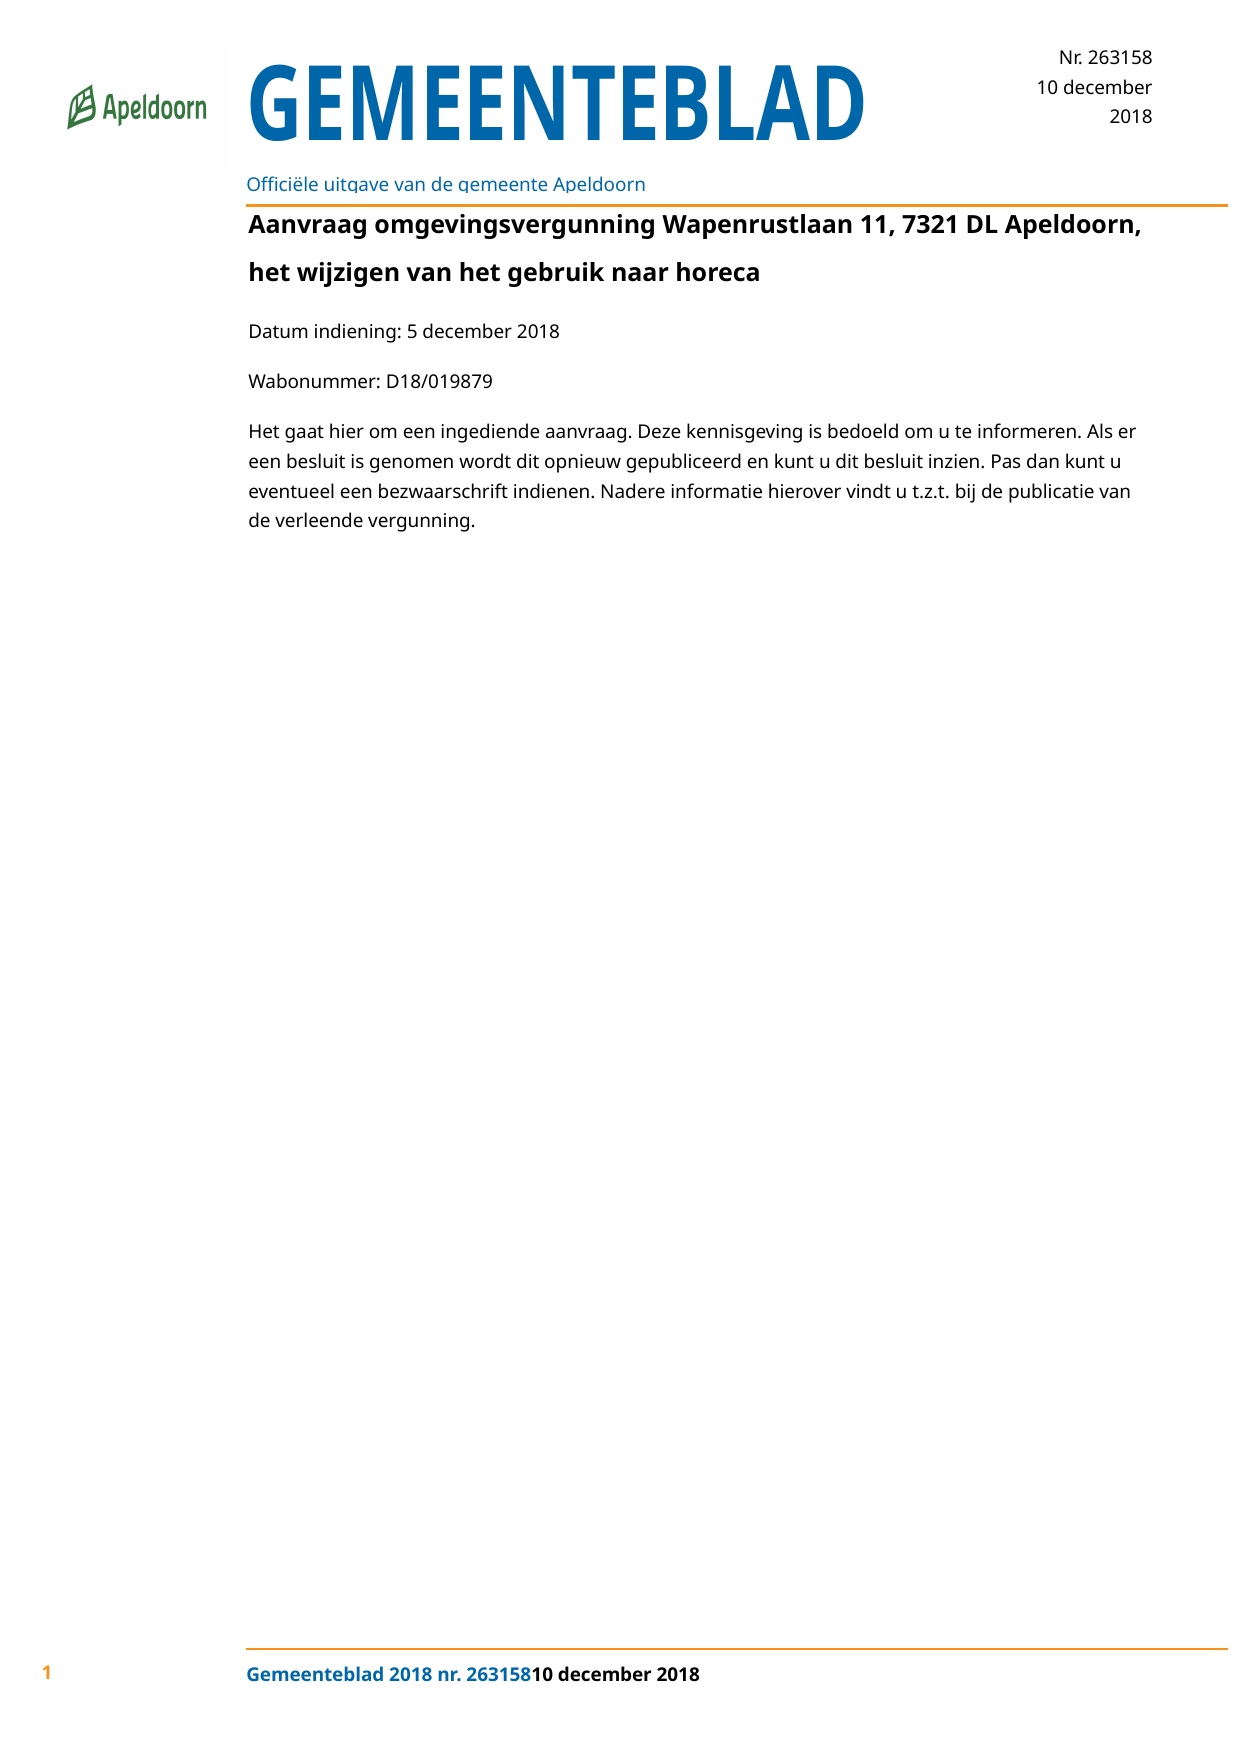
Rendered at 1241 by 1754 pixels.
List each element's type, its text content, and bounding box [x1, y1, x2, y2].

text Datum indiening: 5 december 2018 [248, 318, 1152, 344]
text Aanvraag omgevingsvergunning Wapenrustlaan 11, 7321 DL Apeldoorn, het wijzigen van het gebruik naar horeca [248, 207, 1152, 288]
text Het gaat hier om een ingediende aanvraag. Deze kennisgeving is bedoeld om u te informeren. Als er een besluit is genomen wordt dit opnieuw gepubliceerd en kunt u dit besluit inzien. Pas dan kunt u eventueel een bezwaarschrift indienen. Nadere informatie hierover vindt u t.z.t. bij de publicatie van de verleende vergunning. [248, 419, 1152, 533]
picture [41, 47, 231, 172]
text Wabonummer: D18/019879 [248, 368, 1152, 394]
